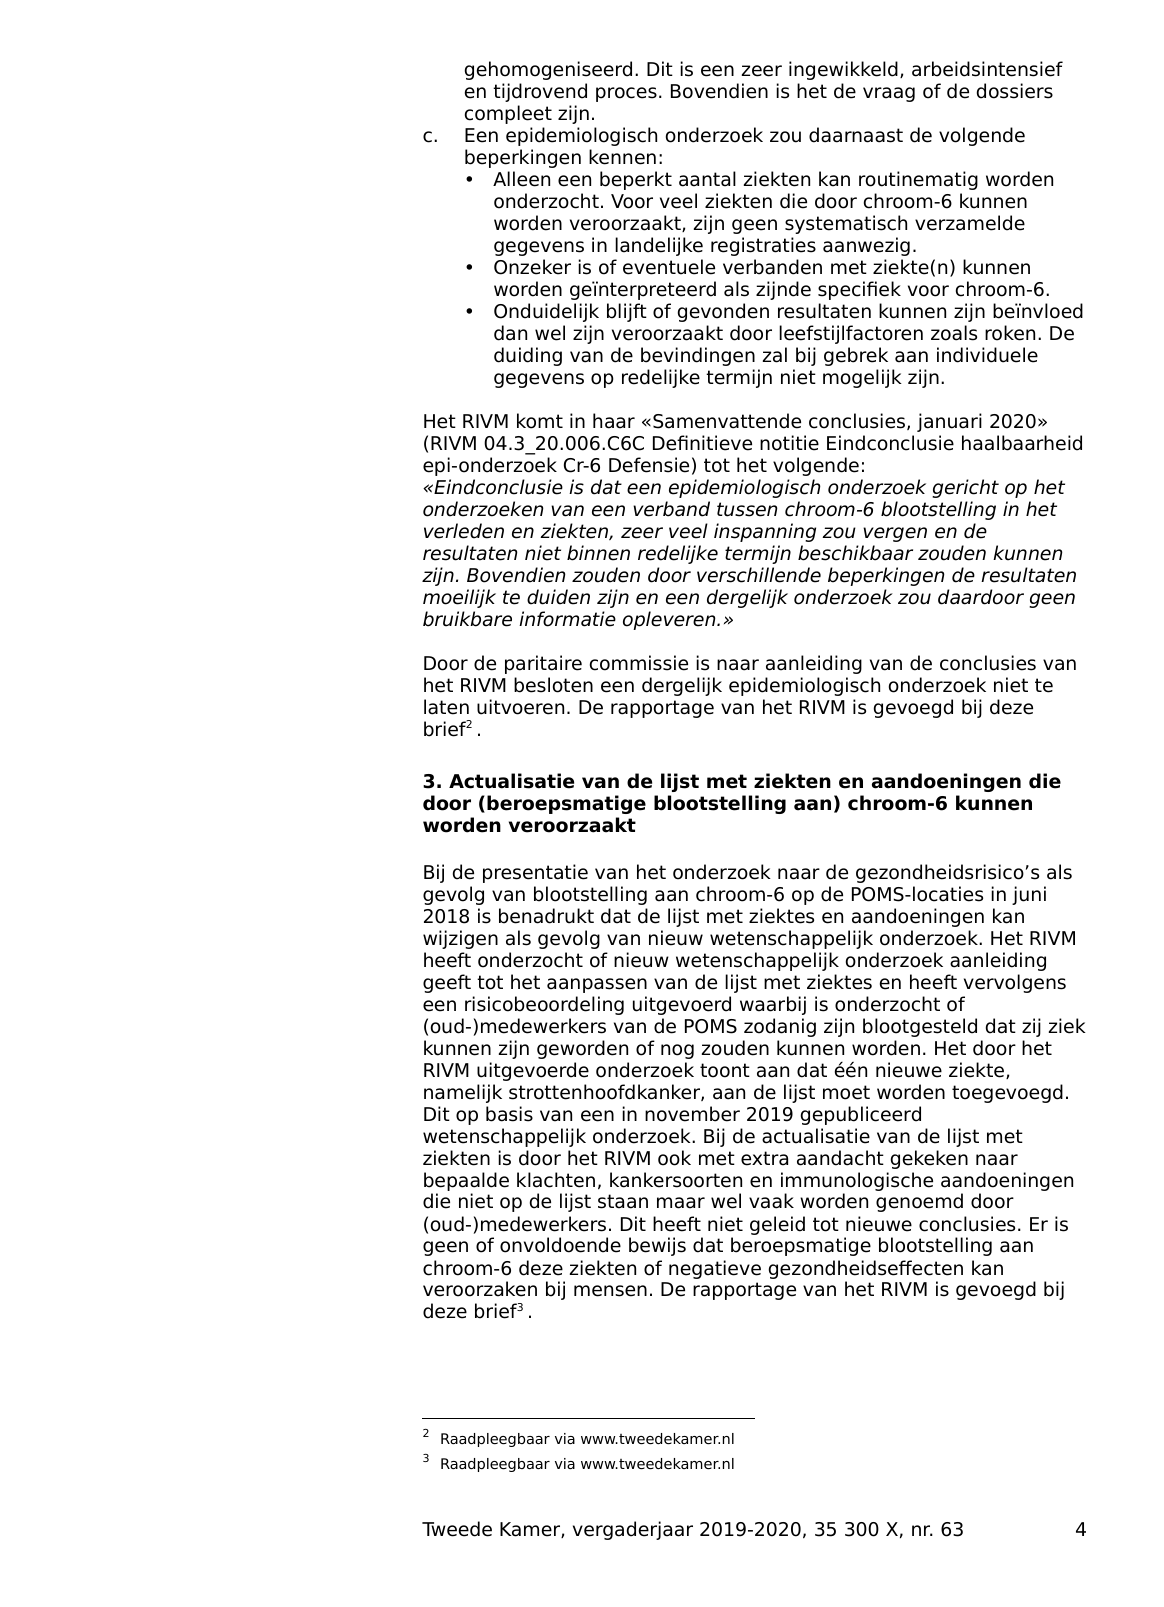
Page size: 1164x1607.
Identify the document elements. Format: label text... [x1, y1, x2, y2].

text Raadpleegbaar via www.tweedekamer.nl [422, 1427, 1087, 1449]
text gehomogeniseerd. Dit is een zeer ingewikkeld, arbeidsintensief en tijdrovend proces. Bovendien is het de vraag of de dossiers compleet zijn. [422, 59, 1087, 125]
text • Onduidelijk blijft of gevonden resultaten kunnen zijn beïnvloed dan wel zijn veroorzaakt door leefstijlfactoren zoals roken. De duiding van de bevindingen zal bij gebrek aan individuele gegevens op redelijke termijn niet mogelijk zijn. [464, 301, 1087, 389]
text «Eindconclusie is dat een epidemiologisch onderzoek gericht op het onderzoeken van een verband tussen chroom-6 blootstelling in het verleden en ziekten, zeer veel inspanning zou vergen en de resultaten niet binnen redelijke termijn beschikbaar zouden kunnen zijn. Bovendien zouden door verschillende beperkingen de resultaten moeilijk te duiden zijn en een dergelijk onderzoek zou daardoor geen bruikbare informatie opleveren.» [422, 477, 1087, 631]
subtitle 3. Actualisatie van de lijst met ziekten en aandoeningen die door (beroepsmatige blootstelling aan) chroom-6 kunnen worden veroorzaakt [422, 771, 1087, 837]
text • Onzeker is of eventuele verbanden met ziekte(n) kunnen worden geïnterpreteerd als zijnde specifiek voor chroom-6. [464, 257, 1087, 301]
text Het RIVM komt in haar «Samenvattende conclusies, januari 2020» (RIVM 04.3_20.006.C6C Definitieve notitie Eindconclusie haalbaarheid epi-onderzoek Cr-6 Defensie) tot het volgende: [422, 411, 1087, 477]
text Raadpleegbaar via www.tweedekamer.nl [422, 1452, 1087, 1474]
text Door de paritaire commissie is naar aanleiding van de conclusies van het RIVM besloten een dergelijk epidemiologisch onderzoek niet te laten uitvoeren. De rapportage van het RIVM is gevoegd bij deze brief. [422, 653, 1087, 741]
text Bij de presentatie van het onderzoek naar de gezondheidsrisico’s als gevolg van blootstelling aan chroom-6 op de POMS-locaties in juni 2018 is benadrukt dat de lijst met ziektes en aandoeningen kan wijzigen als gevolg van nieuw wetenschappelijk onderzoek. Het RIVM heeft onderzocht of nieuw wetenschappelijk onderzoek aanleiding geeft tot het aanpassen van de lijst met ziektes en heeft vervolgens een risicobeoordeling uitgevoerd waarbij is onderzocht of (oud-)medewerkers van de POMS zodanig zijn blootgesteld dat zij ziek kunnen zijn geworden of nog zouden kunnen worden. Het door het RIVM uitgevoerde onderzoek toont aan dat één nieuwe ziekte, namelijk strottenhoofdkanker, aan de lijst moet worden toegevoegd. Dit op basis van een in november 2019 gepubliceerd wetenschappelijk onderzoek. Bij de actualisatie van de lijst met ziekten is door het RIVM ook met extra aandacht gekeken naar bepaalde klachten, kankersoorten en immunologische aandoeningen die niet op de lijst staan maar wel vaak worden genoemd door (oud-)medewerkers. Dit heeft niet geleid tot nieuwe conclusies. Er is geen of onvoldoende bewijs dat beroepsmatige blootstelling aan chroom-6 deze ziekten of negatieve gezondheidseffecten kan veroorzaken bij mensen. De rapportage van het RIVM is gevoegd bij deze brief. [422, 862, 1087, 1323]
text • Alleen een beperkt aantal ziekten kan routinematig worden onderzocht. Voor veel ziekten die door chroom-6 kunnen worden veroorzaakt, zijn geen systematisch verzamelde gegevens in landelijke registraties aanwezig. [464, 169, 1087, 257]
text c. Een epidemiologisch onderzoek zou daarnaast de volgende beperkingen kennen: [422, 125, 1087, 169]
